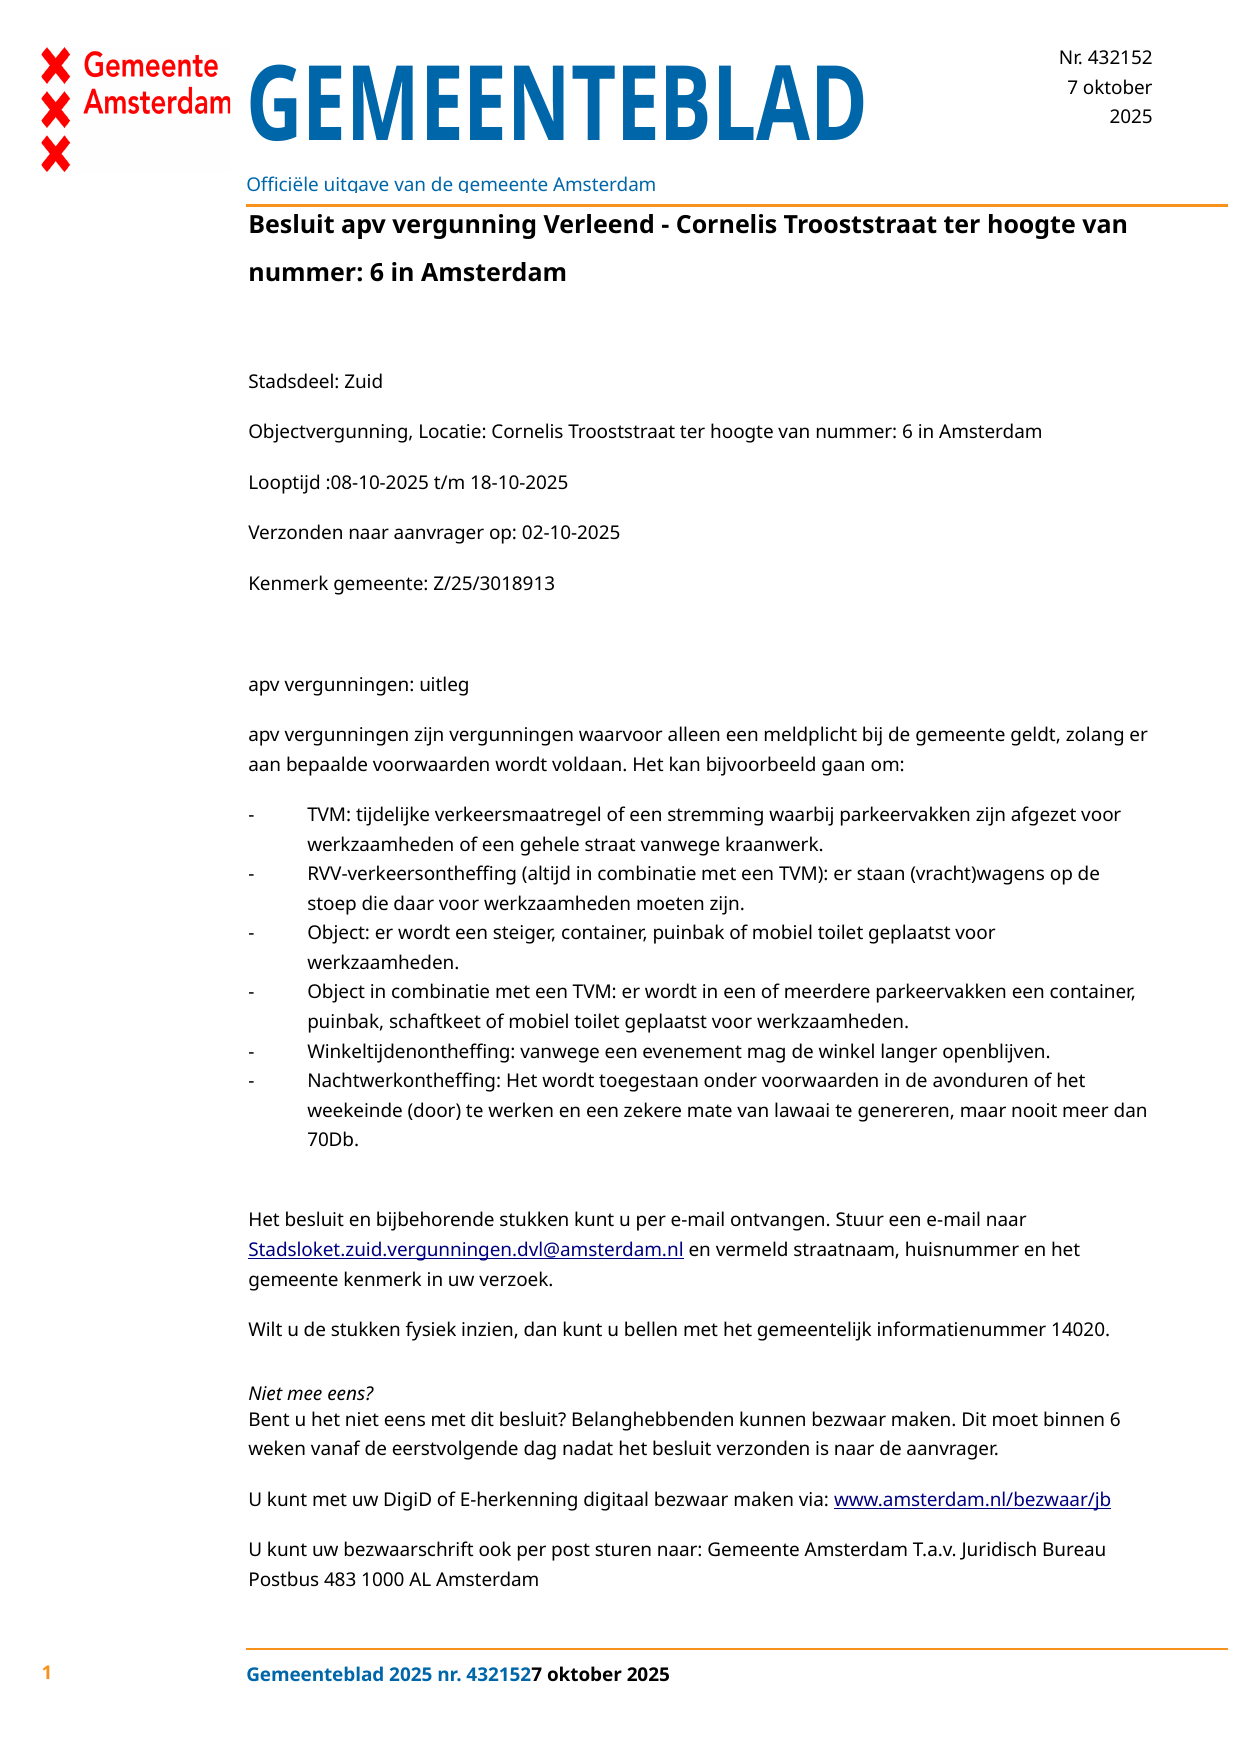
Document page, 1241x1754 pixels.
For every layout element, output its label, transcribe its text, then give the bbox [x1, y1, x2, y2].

list RVV-verkeersontheffing (altijd in combinatie met een TVM): er staan (vracht)wagens op de stoep die daar voor werkzaamheden moeten zijn. [248, 860, 1152, 916]
list Object in combinatie met een TVM: er wordt in een of meerdere parkeervakken een container, puinbak, schaftkeet of mobiel toilet geplaatst voor werkzaamheden. [248, 979, 1152, 1034]
picture [41, 47, 231, 172]
text U kunt uw bezwaarschrift ook per post sturen naar: Gemeente Amsterdam T.a.v. Juridisch Bureau Postbus 483 1000 AL Amsterdam [248, 1536, 1152, 1592]
text apv vergunningen: uitleg [248, 671, 1152, 697]
list Object: er wordt een steiger, container, puinbak of mobiel toilet geplaatst voor werkzaamheden. [248, 919, 1152, 975]
text Objectvergunning, Locatie: Cornelis Trooststraat ter hoogte van nummer: 6 in Amsterdam [248, 419, 1152, 444]
text Looptijd :08-10-2025 t/m 18-10-2025 [248, 469, 1152, 495]
text Niet mee eens? [248, 1380, 1152, 1406]
text Bent u het niet eens met dit besluit? Belanghebbenden kunnen bezwaar maken. Dit moet binnen 6 weken vanaf de eerstvolgende dag nadat het besluit verzonden is naar de aanvrager. [248, 1406, 1152, 1461]
text Kenmerk gemeente: Z/25/3018913 [248, 570, 1152, 596]
text U kunt met uw DigiD of E-herkenning digitaal bezwaar maken via: www.amsterdam.nl/bezwaar/jb [248, 1486, 1152, 1512]
text Stadsdeel: Zuid [248, 368, 1152, 394]
list TVM: tijdelijke verkeersmaatregel of een stremming waarbij parkeervakken zijn afgezet voor werkzaamheden of een gehele straat vanwege kraanwerk. [248, 801, 1152, 857]
text Wilt u de stukken fysiek inzien, dan kunt u bellen met het gemeentelijk informatienummer 14020. [248, 1316, 1152, 1342]
text Besluit apv vergunning Verleend - Cornelis Trooststraat ter hoogte van nummer: 6 in Amsterdam [248, 207, 1152, 288]
text Het besluit en bijbehorende stukken kunt u per e-mail ontvangen. Stuur een e-mail naar Stadsloket.zuid.vergunningen.dvl@amsterdam.nl en vermeld straatnaam, huisnummer en het gemeente kenmerk in uw verzoek. [248, 1207, 1152, 1292]
list Winkeltijdenontheffing: vanwege een evenement mag de winkel langer openblijven. [248, 1038, 1152, 1064]
list Nachtwerkontheffing: Het wordt toegestaan onder voorwaarden in de avonduren of het weekeinde (door) te werken en een zekere mate van lawaai te genereren, maar nooit meer dan 70Db. [248, 1067, 1152, 1152]
text Verzonden naar aanvrager op: 02-10-2025 [248, 519, 1152, 545]
text apv vergunningen zijn vergunningen waarvoor alleen een meldplicht bij de gemeente geldt, zolang er aan bepaalde voorwaarden wordt voldaan. Het kan bijvoorbeeld gaan om: [248, 721, 1152, 777]
